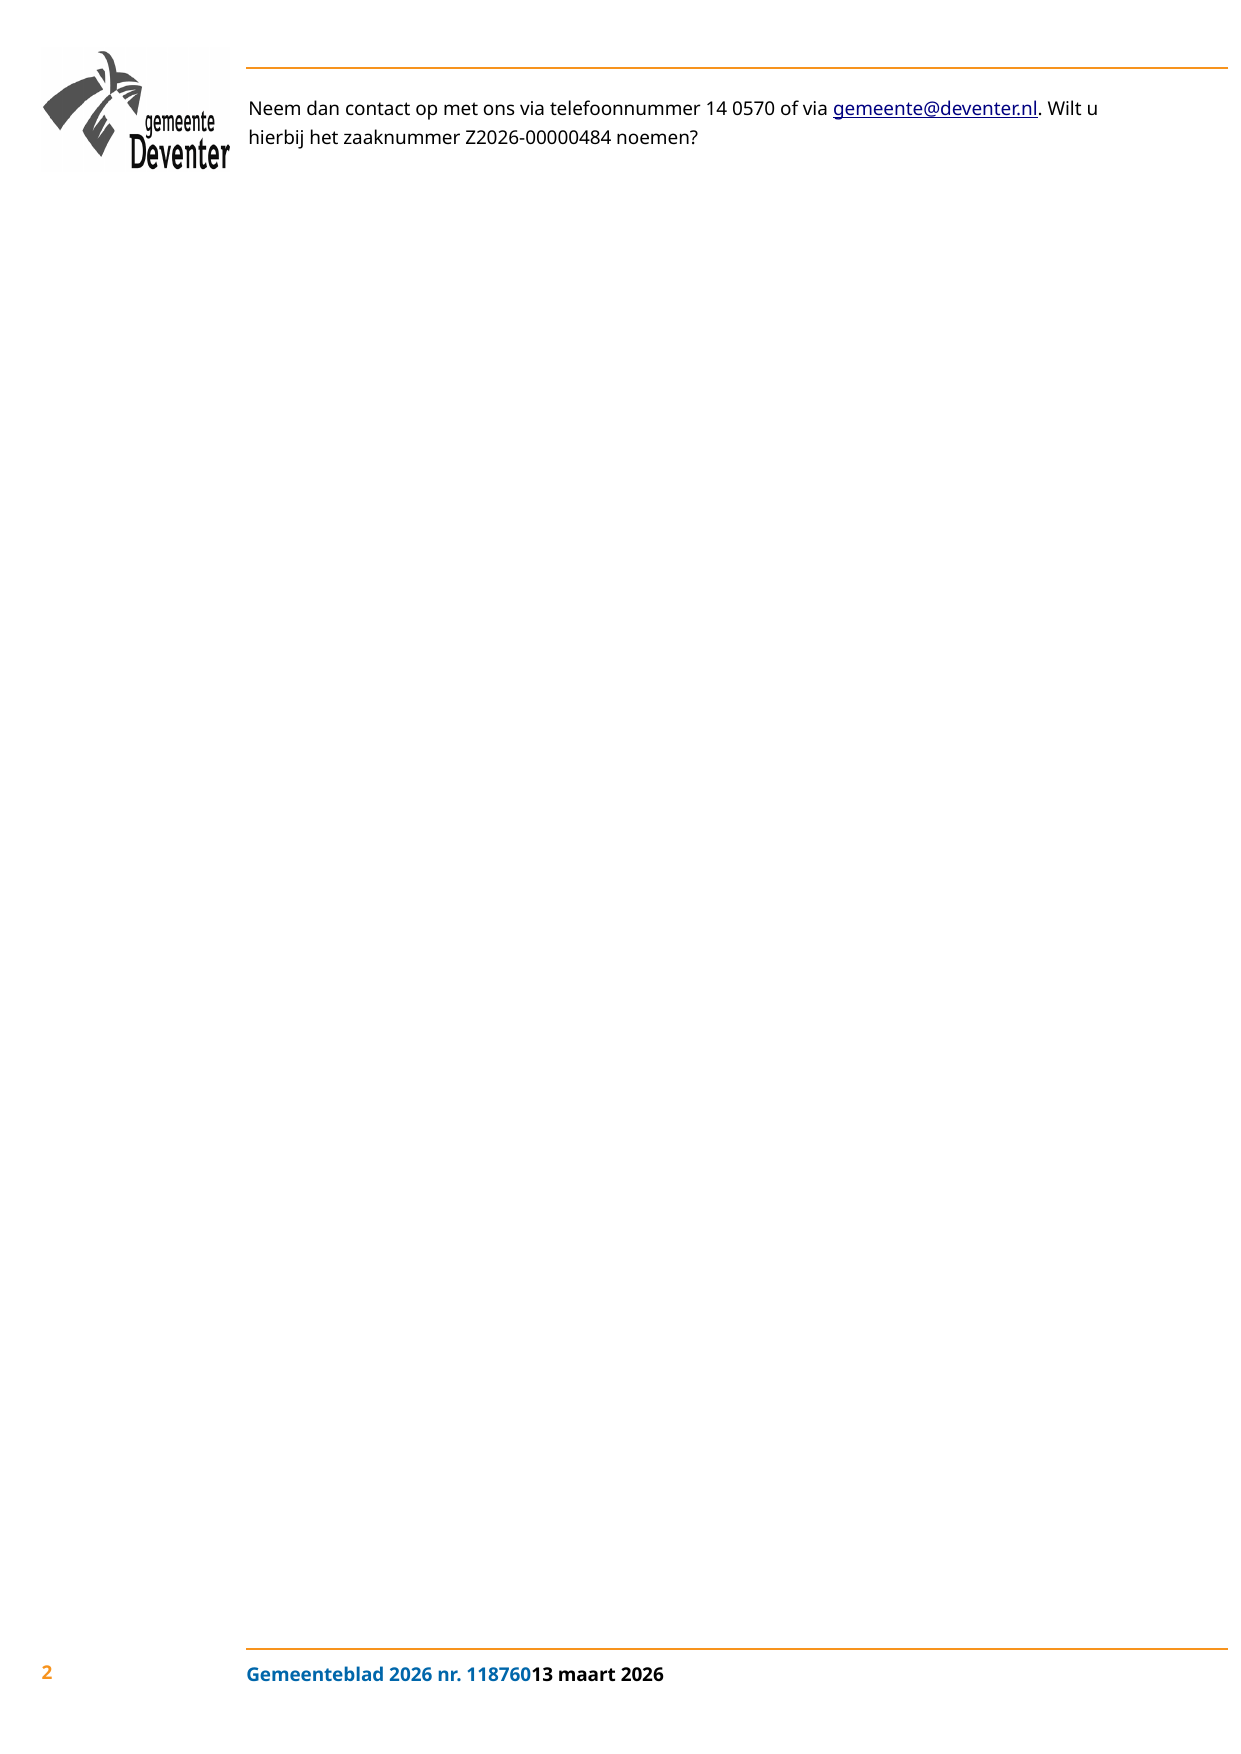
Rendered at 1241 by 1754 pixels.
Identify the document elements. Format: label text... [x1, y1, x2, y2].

picture [41, 47, 231, 172]
text Neem dan contact op met ons via telefoonnummer 14 0570 of via gemeente@deventer.nl. Wilt u hierbij het zaaknummer Z2026-00000484 noemen? [248, 95, 1152, 150]
